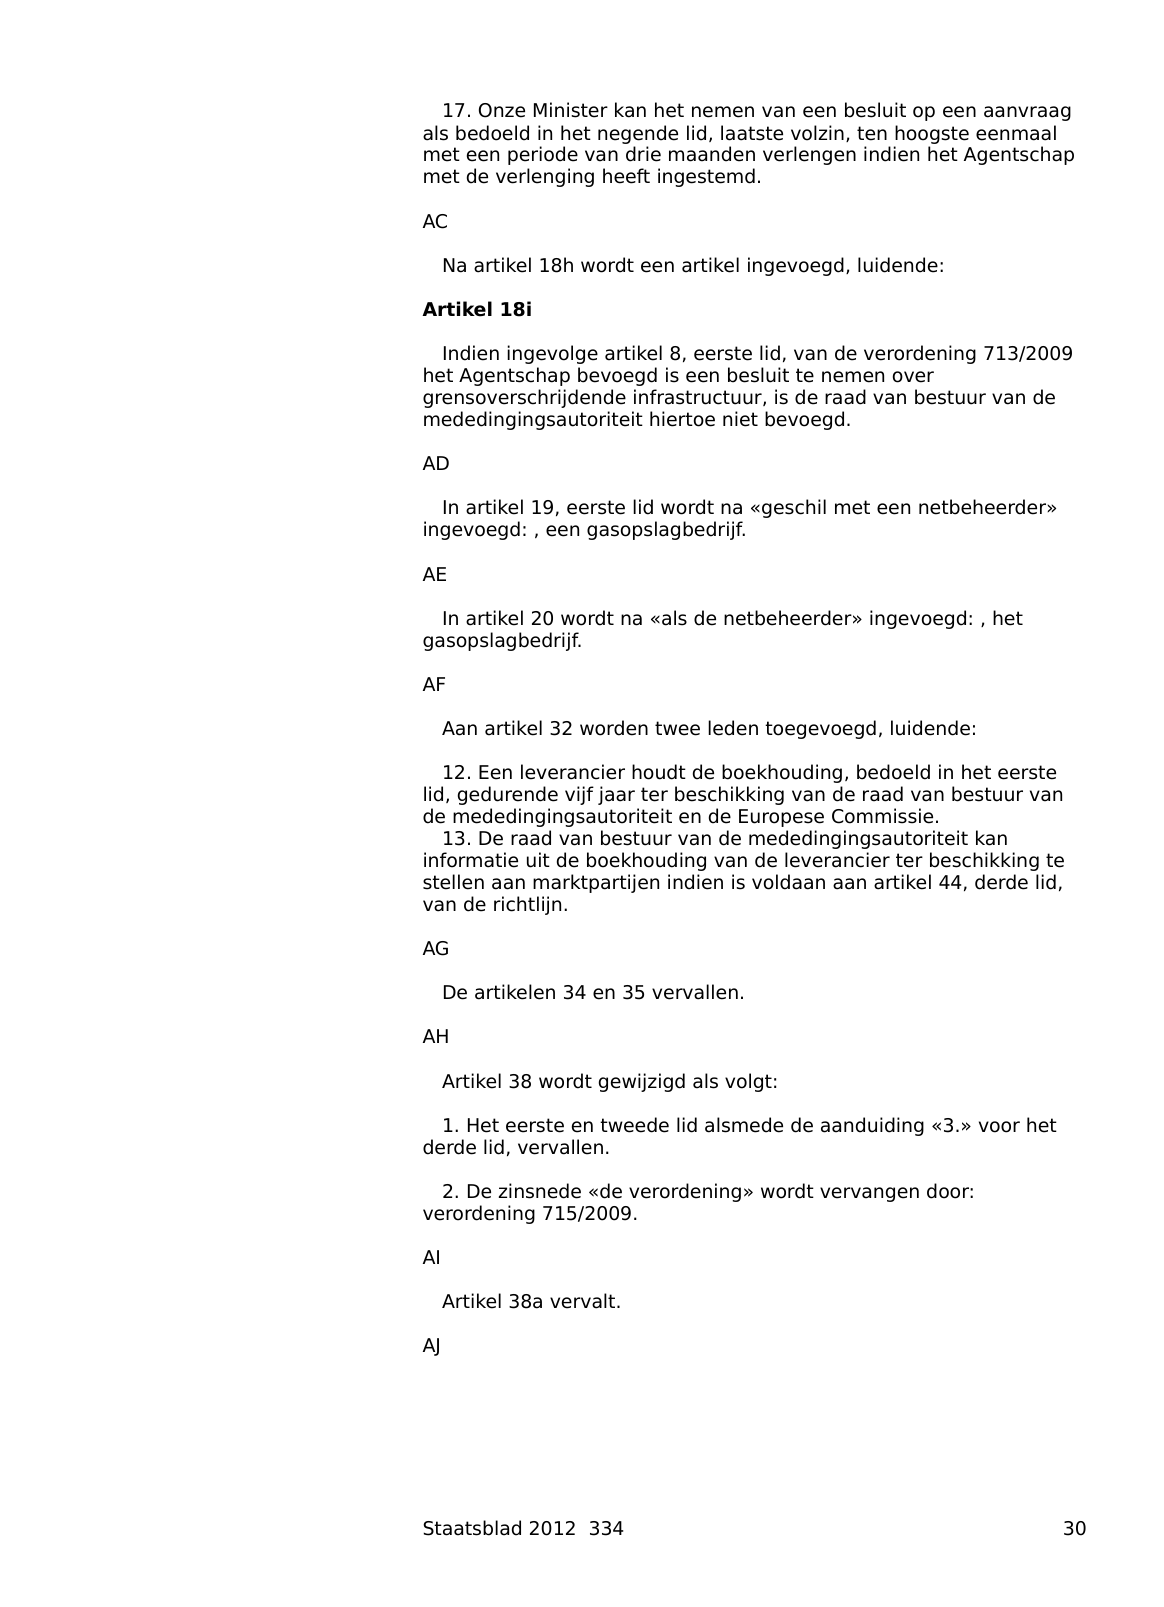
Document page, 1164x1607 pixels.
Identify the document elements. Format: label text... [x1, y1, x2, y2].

text In artikel 20 wordt na «als de netbeheerder» ingevoegd: , het gasopslagbedrijf. [422, 608, 1087, 652]
text In artikel 19, eerste lid wordt na «geschil met een netbeheerder» ingevoegd: , een gasopslagbedrijf. [422, 497, 1087, 541]
text AJ [422, 1335, 1087, 1357]
text 1. Het eerste en tweede lid alsmede de aanduiding «3.» voor het derde lid, vervallen. [422, 1115, 1087, 1159]
text AH [422, 1026, 1087, 1048]
subtitle Artikel 18i [422, 299, 1087, 321]
text AC [422, 211, 1087, 232]
text AG [422, 938, 1087, 960]
text 13. De raad van bestuur van de mededingingsautoriteit kan informatie uit de boekhouding van de leverancier ter beschikking te stellen aan marktpartijen indien is voldaan aan artikel 44, derde lid, van de richtlijn. [422, 828, 1087, 916]
text Artikel 38a vervalt. [422, 1291, 1087, 1313]
text AI [422, 1247, 1087, 1269]
text 2. De zinsnede «de verordening» wordt vervangen door: verordening 715/2009. [422, 1181, 1087, 1225]
text AF [422, 674, 1087, 696]
text Artikel 38 wordt gewijzigd als volgt: [422, 1071, 1087, 1093]
text AE [422, 563, 1087, 585]
text 17. Onze Minister kan het nemen van een besluit op een aanvraag als bedoeld in het negende lid, laatste volzin, ten hoogste eenmaal met een periode van drie maanden verlengen indien het Agentschap met de verlenging heeft ingestemd. [422, 100, 1087, 188]
text Indien ingevolge artikel 8, eerste lid, van de verordening 713/2009 het Agentschap bevoegd is een besluit te nemen over grensoverschrijdende infrastructuur, is de raad van bestuur van de mededingingsautoriteit hiertoe niet bevoegd. [422, 343, 1087, 431]
text Aan artikel 32 worden twee leden toegevoegd, luidende: [422, 718, 1087, 740]
text AD [422, 453, 1087, 475]
text 12. Een leverancier houdt de boekhouding, bedoeld in het eerste lid, gedurende vijf jaar ter beschikking van de raad van bestuur van de mededingingsautoriteit en de Europese Commissie. [422, 762, 1087, 828]
text De artikelen 34 en 35 vervallen. [422, 982, 1087, 1004]
text Na artikel 18h wordt een artikel ingevoegd, luidende: [422, 255, 1087, 277]
